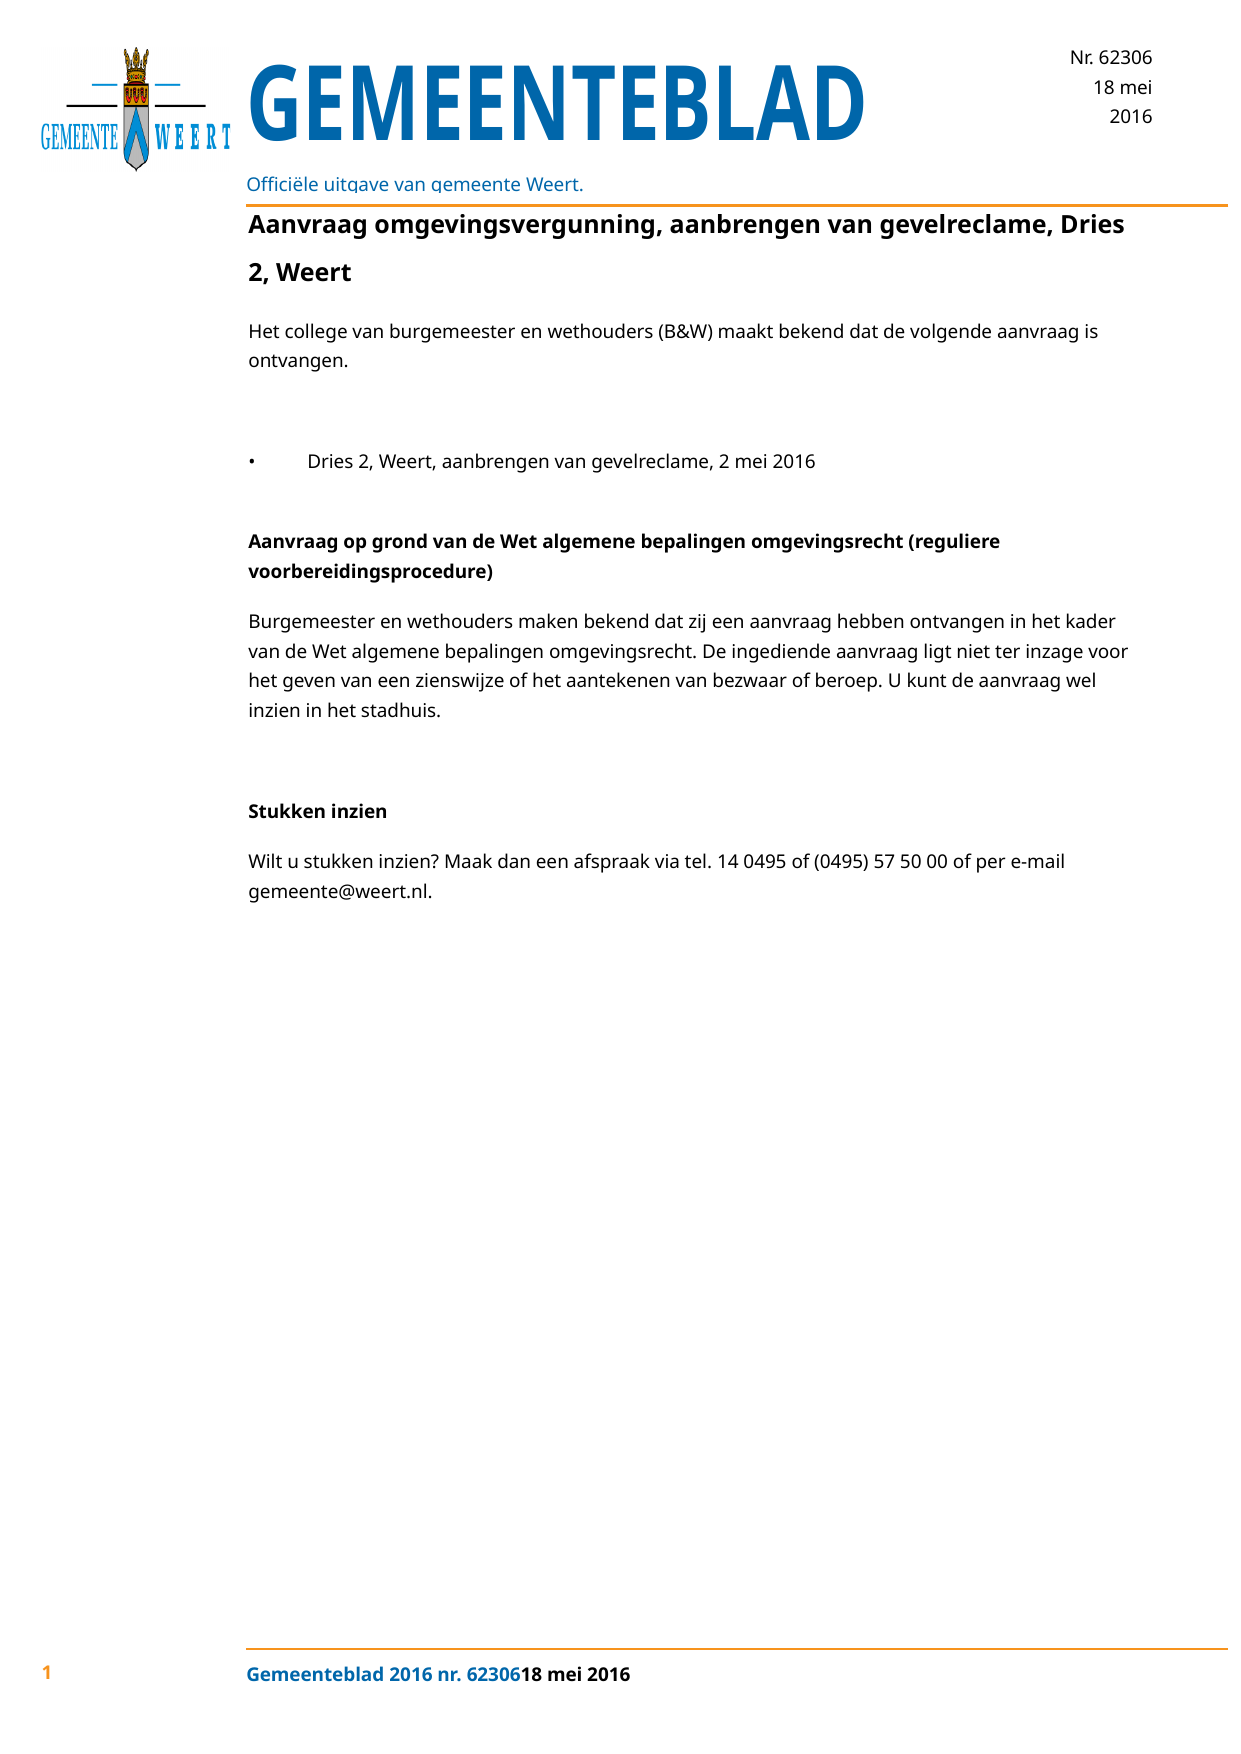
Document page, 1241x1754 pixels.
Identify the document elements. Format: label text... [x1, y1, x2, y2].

text Aanvraag op grond van de Wet algemene bepalingen omgevingsrecht (reguliere voorbereidingsprocedure) [248, 528, 1152, 584]
picture [41, 47, 231, 172]
text Het college van burgemeester en wethouders (B&W) maakt bekend dat de volgende aanvraag is ontvangen. [248, 318, 1152, 373]
list Dries 2, Weert, aanbrengen van gevelreclame, 2 mei 2016 [248, 448, 1152, 474]
text Burgemeester en wethouders maken bekend dat zij een aanvraag hebben ontvangen in het kader van de Wet algemene bepalingen omgevingsrecht. De ingediende aanvraag ligt niet ter inzage voor het geven van een zienswijze of het aantekenen van bezwaar of beroep. U kunt de aanvraag wel inzien in het stadhuis. [248, 608, 1152, 723]
text Stukken inzien [248, 798, 1152, 824]
text Wilt u stukken inzien? Maak dan een afspraak via tel. 14 0495 of (0495) 57 50 00 of per e-mail gemeente@weert.nl. [248, 848, 1152, 904]
text Aanvraag omgevingsvergunning, aanbrengen van gevelreclame, Dries 2, Weert [248, 207, 1152, 288]
